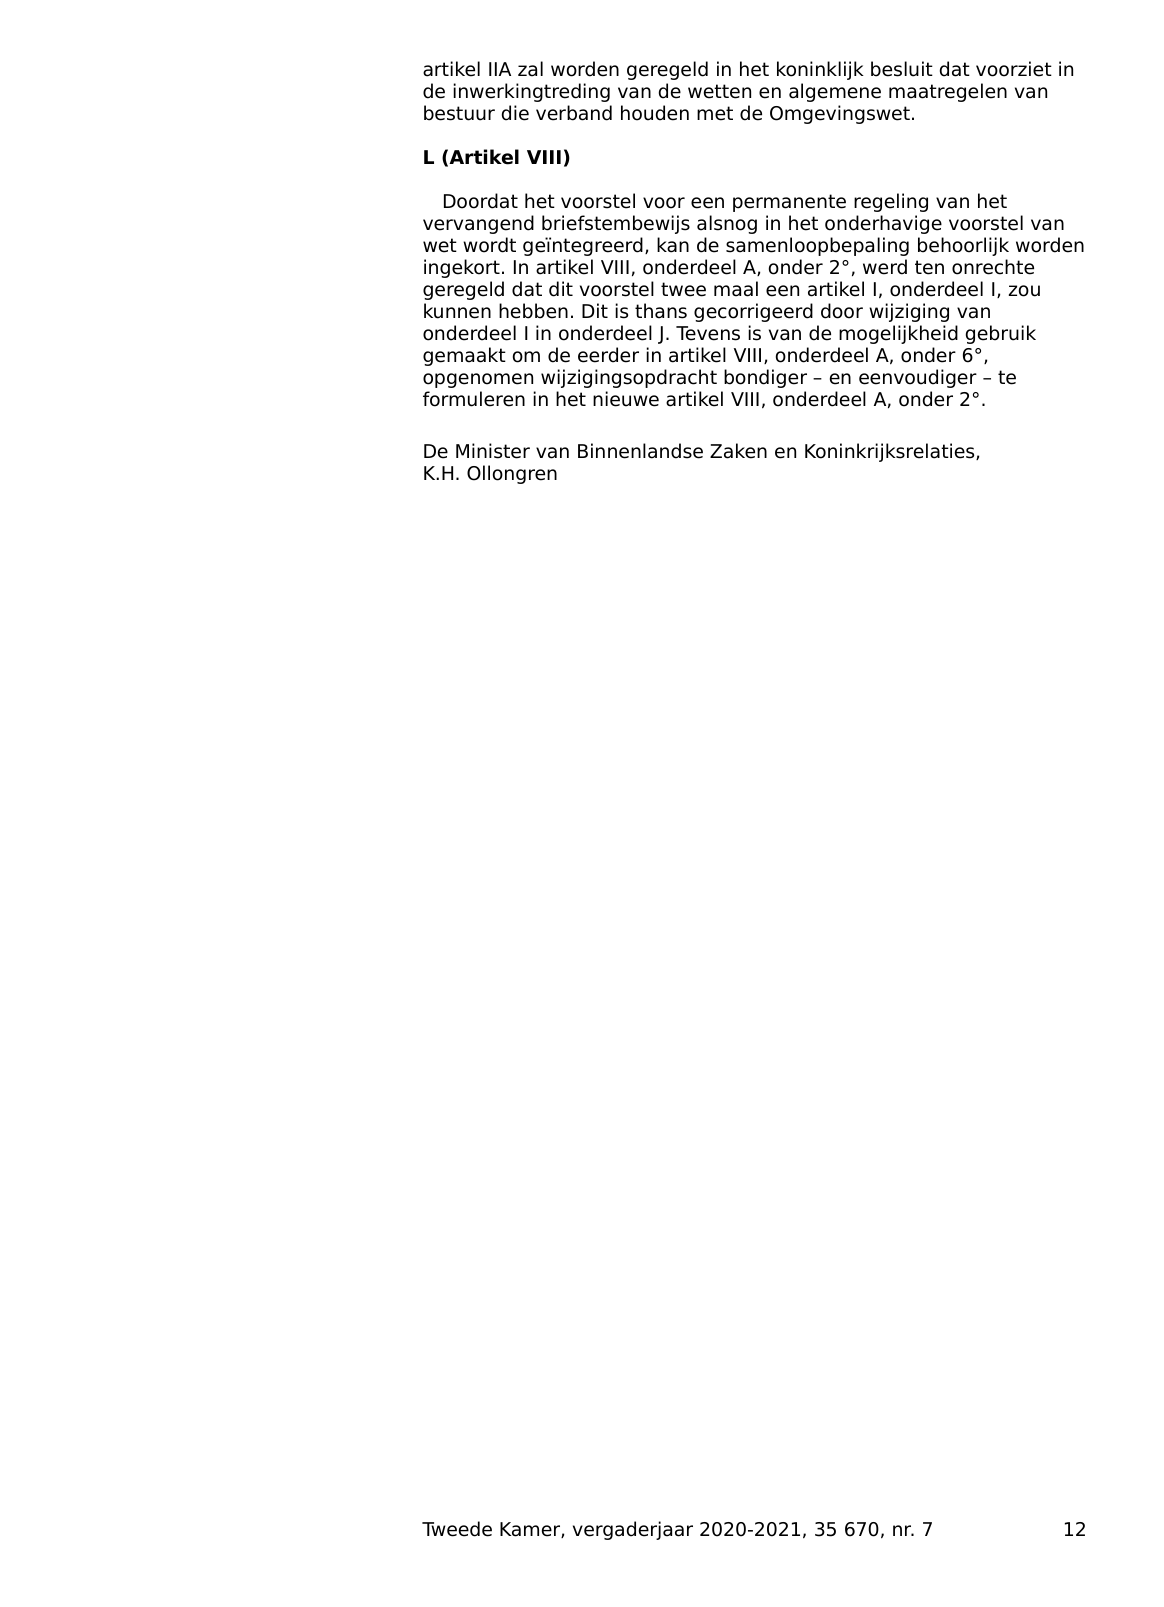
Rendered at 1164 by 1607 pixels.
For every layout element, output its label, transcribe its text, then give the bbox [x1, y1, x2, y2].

subtitle L (Artikel VIII) [422, 147, 1087, 169]
text De Minister van Binnenlandse Zaken en Koninkrijksrelaties, K.H. Ollongren [422, 441, 1087, 485]
text Doordat het voorstel voor een permanente regeling van het vervangend briefstembewijs alsnog in het onderhavige voorstel van wet wordt geïntegreerd, kan de samenloopbepaling behoorlijk worden ingekort. In artikel VIII, onderdeel A, onder 2°, werd ten onrechte geregeld dat dit voorstel twee maal een artikel I, onderdeel I, zou kunnen hebben. Dit is thans gecorrigeerd door wijziging van onderdeel I in onderdeel J. Tevens is van de mogelijkheid gebruik gemaakt om de eerder in artikel VIII, onderdeel A, onder 6°, opgenomen wijzigingsopdracht bondiger – en eenvoudiger – te formuleren in het nieuwe artikel VIII, onderdeel A, onder 2°. [422, 191, 1087, 411]
text artikel IIA zal worden geregeld in het koninklijk besluit dat voorziet in de inwerkingtreding van de wetten en algemene maatregelen van bestuur die verband houden met de Omgevingswet. [422, 59, 1087, 125]
